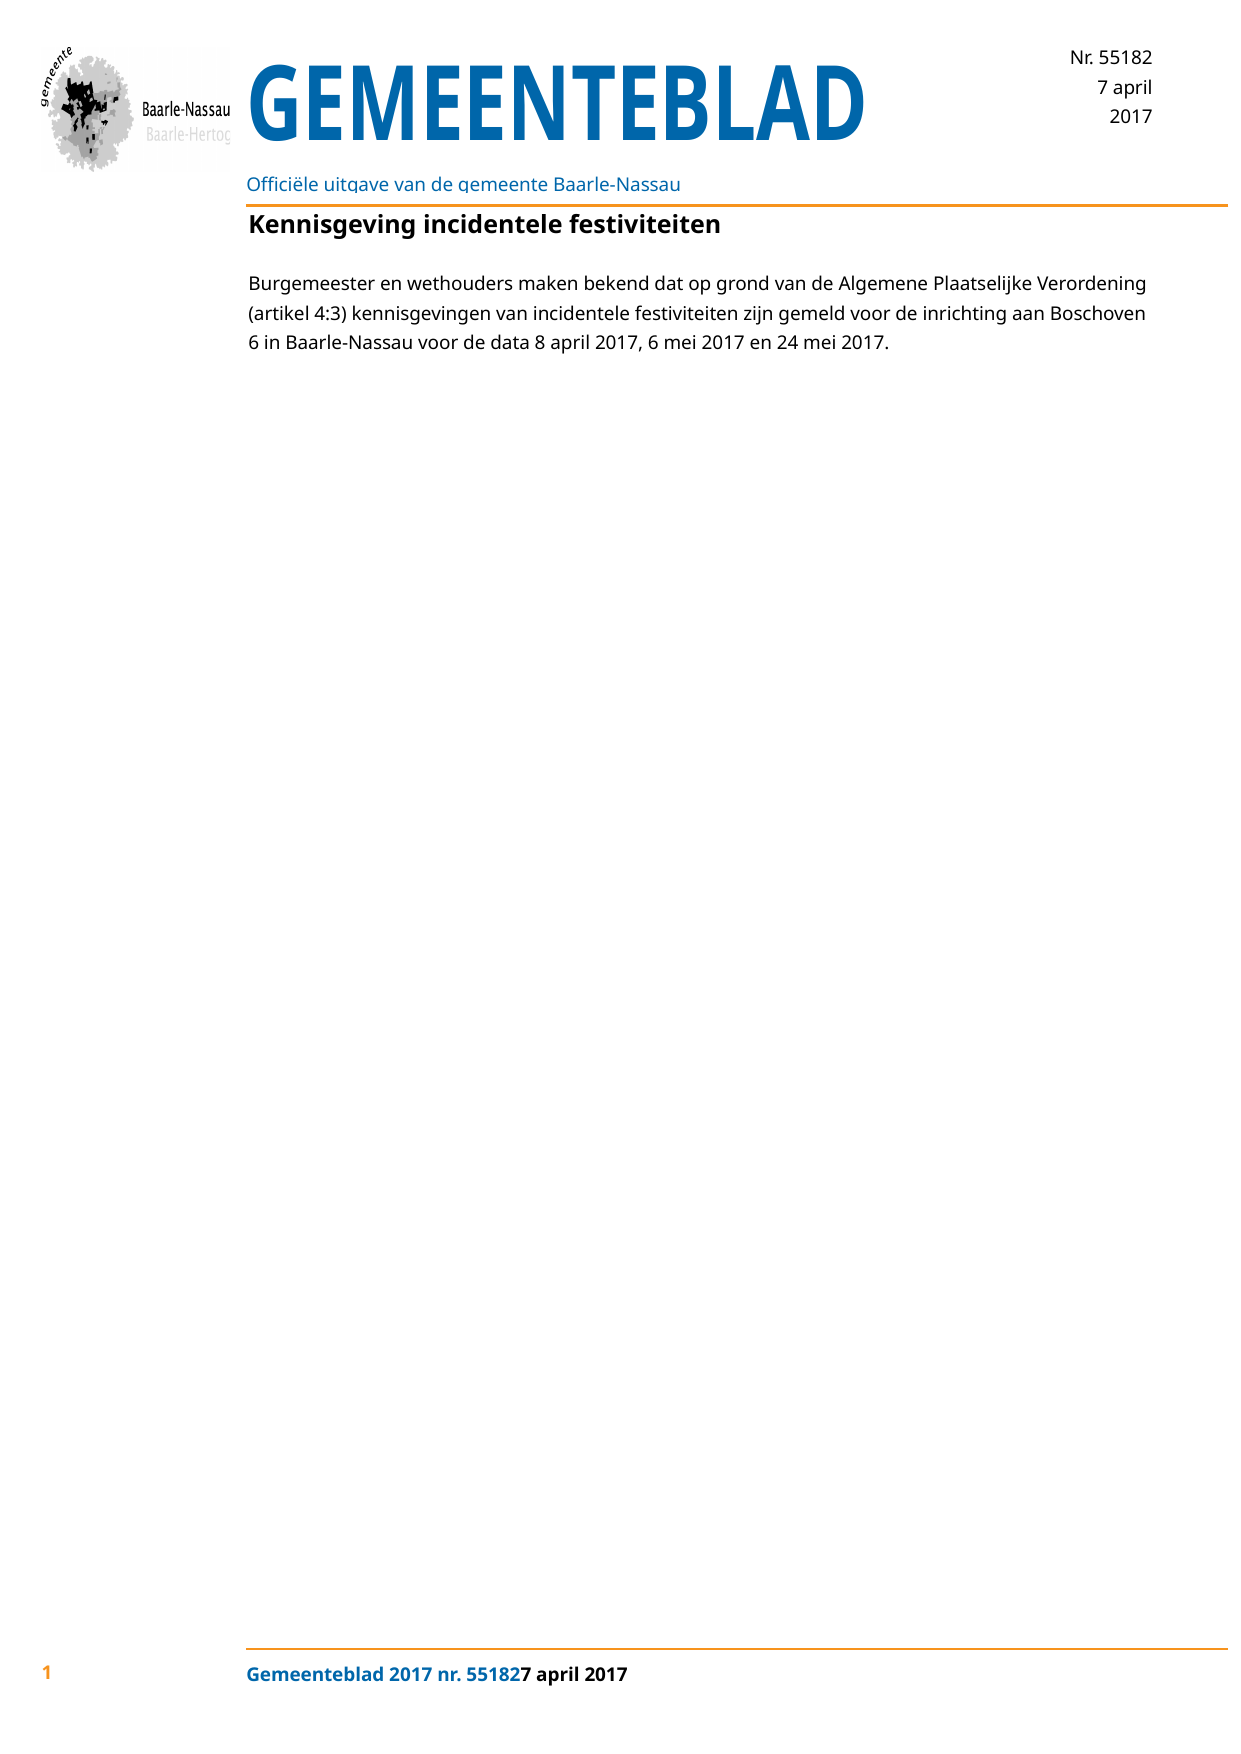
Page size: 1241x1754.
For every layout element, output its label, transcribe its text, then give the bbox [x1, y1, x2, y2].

text Kennisgeving incidentele festiviteiten [248, 207, 1152, 241]
picture [41, 47, 231, 172]
text Burgemeester en wethouders maken bekend dat op grond van de Algemene Plaatselijke Verordening (artikel 4:3) kennisgevingen van incidentele festiviteiten zijn gemeld voor de inrichting aan Boschoven 6 in Baarle-Nassau voor de data 8 april 2017, 6 mei 2017 en 24 mei 2017. [248, 270, 1152, 355]
